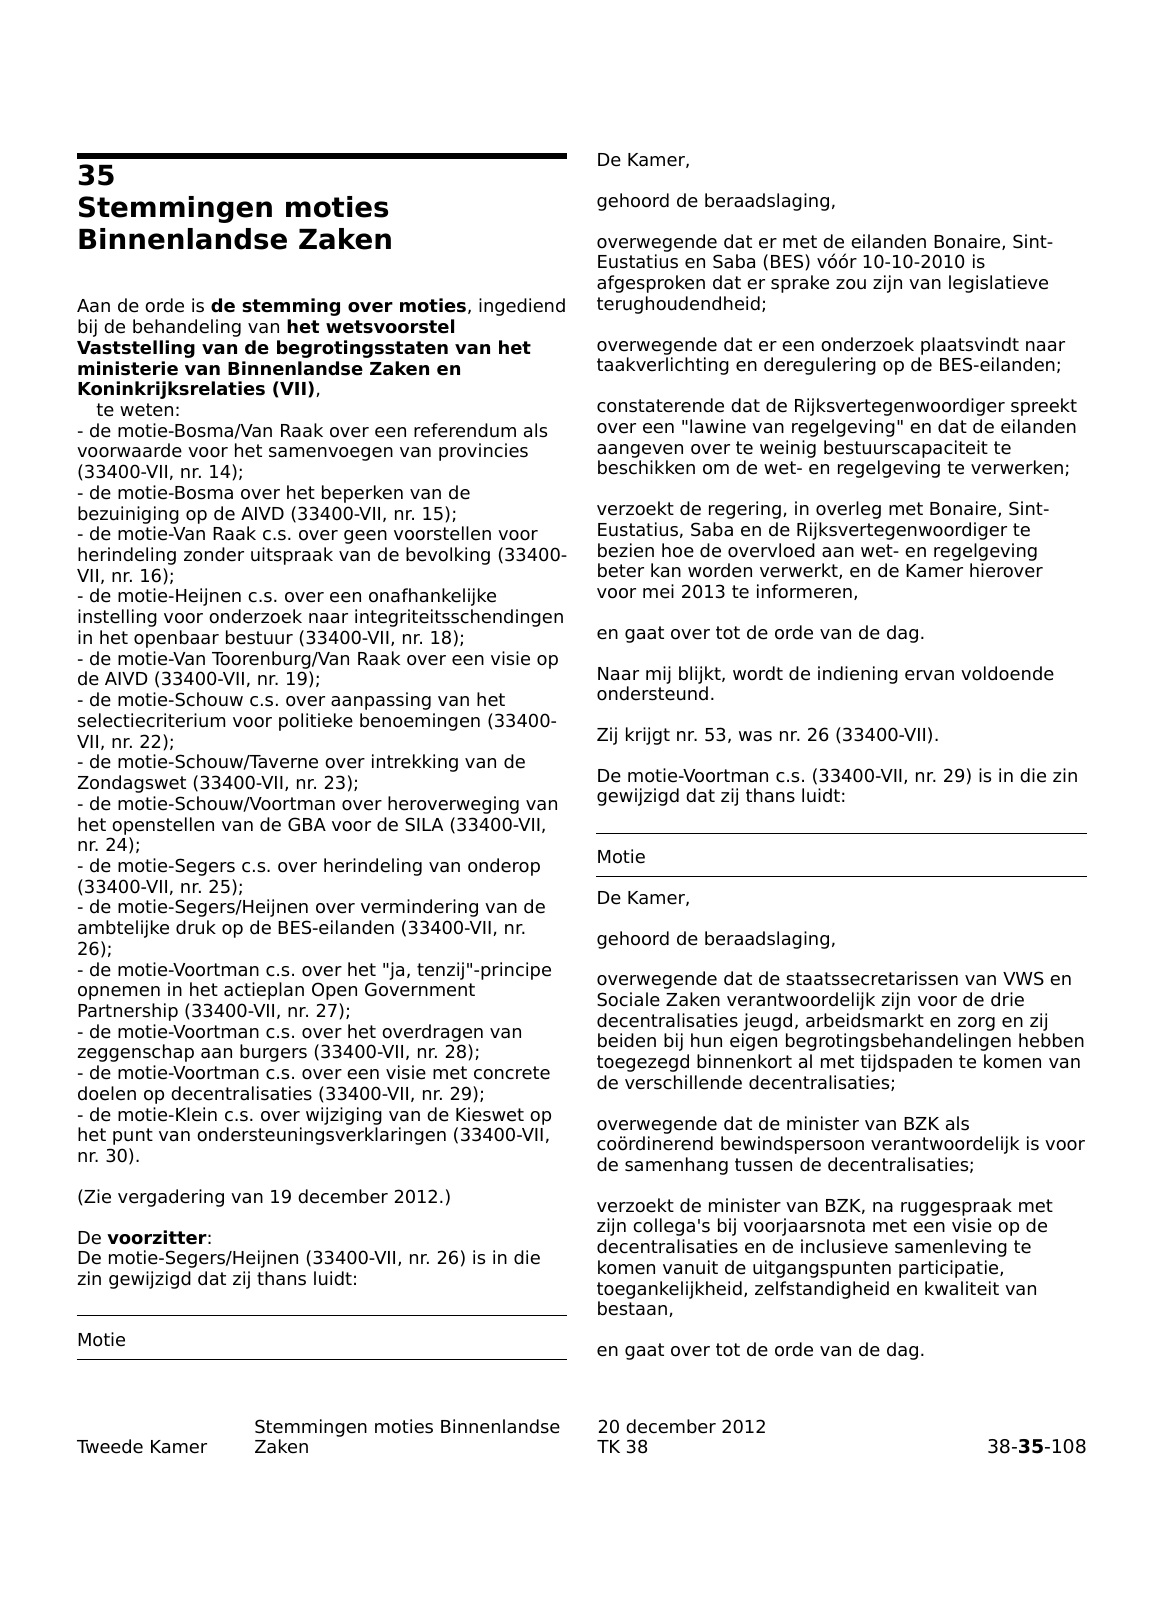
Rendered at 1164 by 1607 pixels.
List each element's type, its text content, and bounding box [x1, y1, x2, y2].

text De motie-Segers/Heijnen (33400-VII, nr. 26) is in die zin gewijzigd dat zij thans luidt: [77, 1248, 567, 1290]
text - de motie-Schouw/Voortman over heroverweging van het openstellen van de GBA voor de SILA (33400-VII, nr. 24); [77, 794, 567, 856]
text - de motie-Voortman c.s. over het "ja, tenzij"-principe opnemen in het actieplan Open Government Partnership (33400-VII, nr. 27); [77, 959, 567, 1022]
text - de motie-Segers/Heijnen over vermindering van de ambtelijke druk op de BES-eilanden (33400-VII, nr. 26); [77, 897, 567, 959]
text overwegende dat de minister van BZK als coördinerend bewindspersoon verantwoordelijk is voor de samenhang tussen de decentralisaties; [596, 1113, 1087, 1176]
text te weten: [77, 400, 567, 421]
text gehoord de beraadslaging, [596, 928, 1087, 949]
text - de motie-Heijnen c.s. over een onafhankelijke instelling voor onderzoek naar integriteitsschendingen in het openbaar bestuur (33400-VII, nr. 18); [77, 586, 567, 648]
text - de motie-Klein c.s. over wijziging van de Kieswet op het punt van ondersteuningsverklaringen (33400-VII, nr. 30). [77, 1104, 567, 1167]
text (Zie vergadering van 19 december 2012.) [77, 1187, 567, 1207]
text Naar mij blijkt, wordt de indiening ervan voldoende ondersteund. [596, 663, 1087, 705]
text - de motie-Van Raak c.s. over geen voorstellen voor herindeling zonder uitspraak van de bevolking (33400-VII, nr. 16); [77, 524, 567, 586]
text Aan de orde is de stemming over moties, ingediend bij de behandeling van het wetsvoorstel Vaststelling van de begrotingsstaten van het ministerie van Binnenlandse Zaken en Koninkrijksrelaties (VII), [77, 296, 567, 400]
text - de motie-Voortman c.s. over het overdragen van zeggenschap aan burgers (33400-VII, nr. 28); [77, 1022, 567, 1063]
text Motie [596, 847, 1087, 868]
text overwegende dat er een onderzoek plaatsvindt naar taakverlichting en deregulering op de BES-eilanden; [596, 334, 1087, 376]
text overwegende dat de staatssecretarissen van VWS en Sociale Zaken verantwoordelijk zijn voor de drie decentralisaties jeugd, arbeidsmarkt en zorg en zij beiden bij hun eigen begrotingsbehandelingen hebben toegezegd binnenkort al met tijdspaden te komen van de verschillende decentralisaties; [596, 969, 1087, 1093]
text constaterende dat de Rijksvertegenwoordiger spreekt over een "lawine van regelgeving" en dat de eilanden aangeven over te weinig bestuurscapaciteit te beschikken om de wet- en regelgeving te verwerken; [596, 396, 1087, 479]
text verzoekt de minister van BZK, na ruggespraak met zijn collega's bij voorjaarsnota met een visie op de decentralisaties en de inclusieve samenleving te komen vanuit de uitgangspunten participatie, toegankelijkheid, zelfstandigheid en kwaliteit van bestaan, [596, 1196, 1087, 1320]
text en gaat over tot de orde van de dag. [596, 1340, 1087, 1361]
text - de motie-Van Toorenburg/Van Raak over een visie op de AIVD (33400-VII, nr. 19); [77, 648, 567, 690]
text - de motie-Bosma over het beperken van de bezuiniging op de AIVD (33400-VII, nr. 15); [77, 483, 567, 524]
title 35 Stemmingen moties Binnenlandse Zaken [77, 159, 567, 256]
text - de motie-Voortman c.s. over een visie met concrete doelen op decentralisaties (33400-VII, nr. 29); [77, 1063, 567, 1104]
text gehoord de beraadslaging, [596, 191, 1087, 212]
text - de motie-Segers c.s. over herindeling van onderop (33400-VII, nr. 25); [77, 856, 567, 897]
text Motie [77, 1329, 567, 1350]
text De Kamer, [596, 150, 1087, 171]
text - de motie-Schouw/Taverne over intrekking van de Zondagswet (33400-VII, nr. 23); [77, 752, 567, 794]
text verzoekt de regering, in overleg met Bonaire, Sint-Eustatius, Saba en de Rijksvertegenwoordiger te bezien hoe de overvloed aan wet- en regelgeving beter kan worden verwerkt, en de Kamer hierover voor mei 2013 te informeren, [596, 499, 1087, 603]
text De voorzitter: [77, 1227, 567, 1248]
text De Kamer, [596, 888, 1087, 908]
text De motie-Voortman c.s. (33400-VII, nr. 29) is in die zin gewijzigd dat zij thans luidt: [596, 766, 1087, 807]
text en gaat over tot de orde van de dag. [596, 623, 1087, 643]
text Zij krijgt nr. 53, was nr. 26 (33400-VII). [596, 725, 1087, 746]
text overwegende dat er met de eilanden Bonaire, Sint-Eustatius en Saba (BES) vóór 10-10-2010 is afgesproken dat er sprake zou zijn van legislatieve terughoudendheid; [596, 232, 1087, 314]
text - de motie-Schouw c.s. over aanpassing van het selectiecriterium voor politieke benoemingen (33400-VII, nr. 22); [77, 690, 567, 752]
text - de motie-Bosma/Van Raak over een referendum als voorwaarde voor het samenvoegen van provincies (33400-VII, nr. 14); [77, 421, 567, 483]
